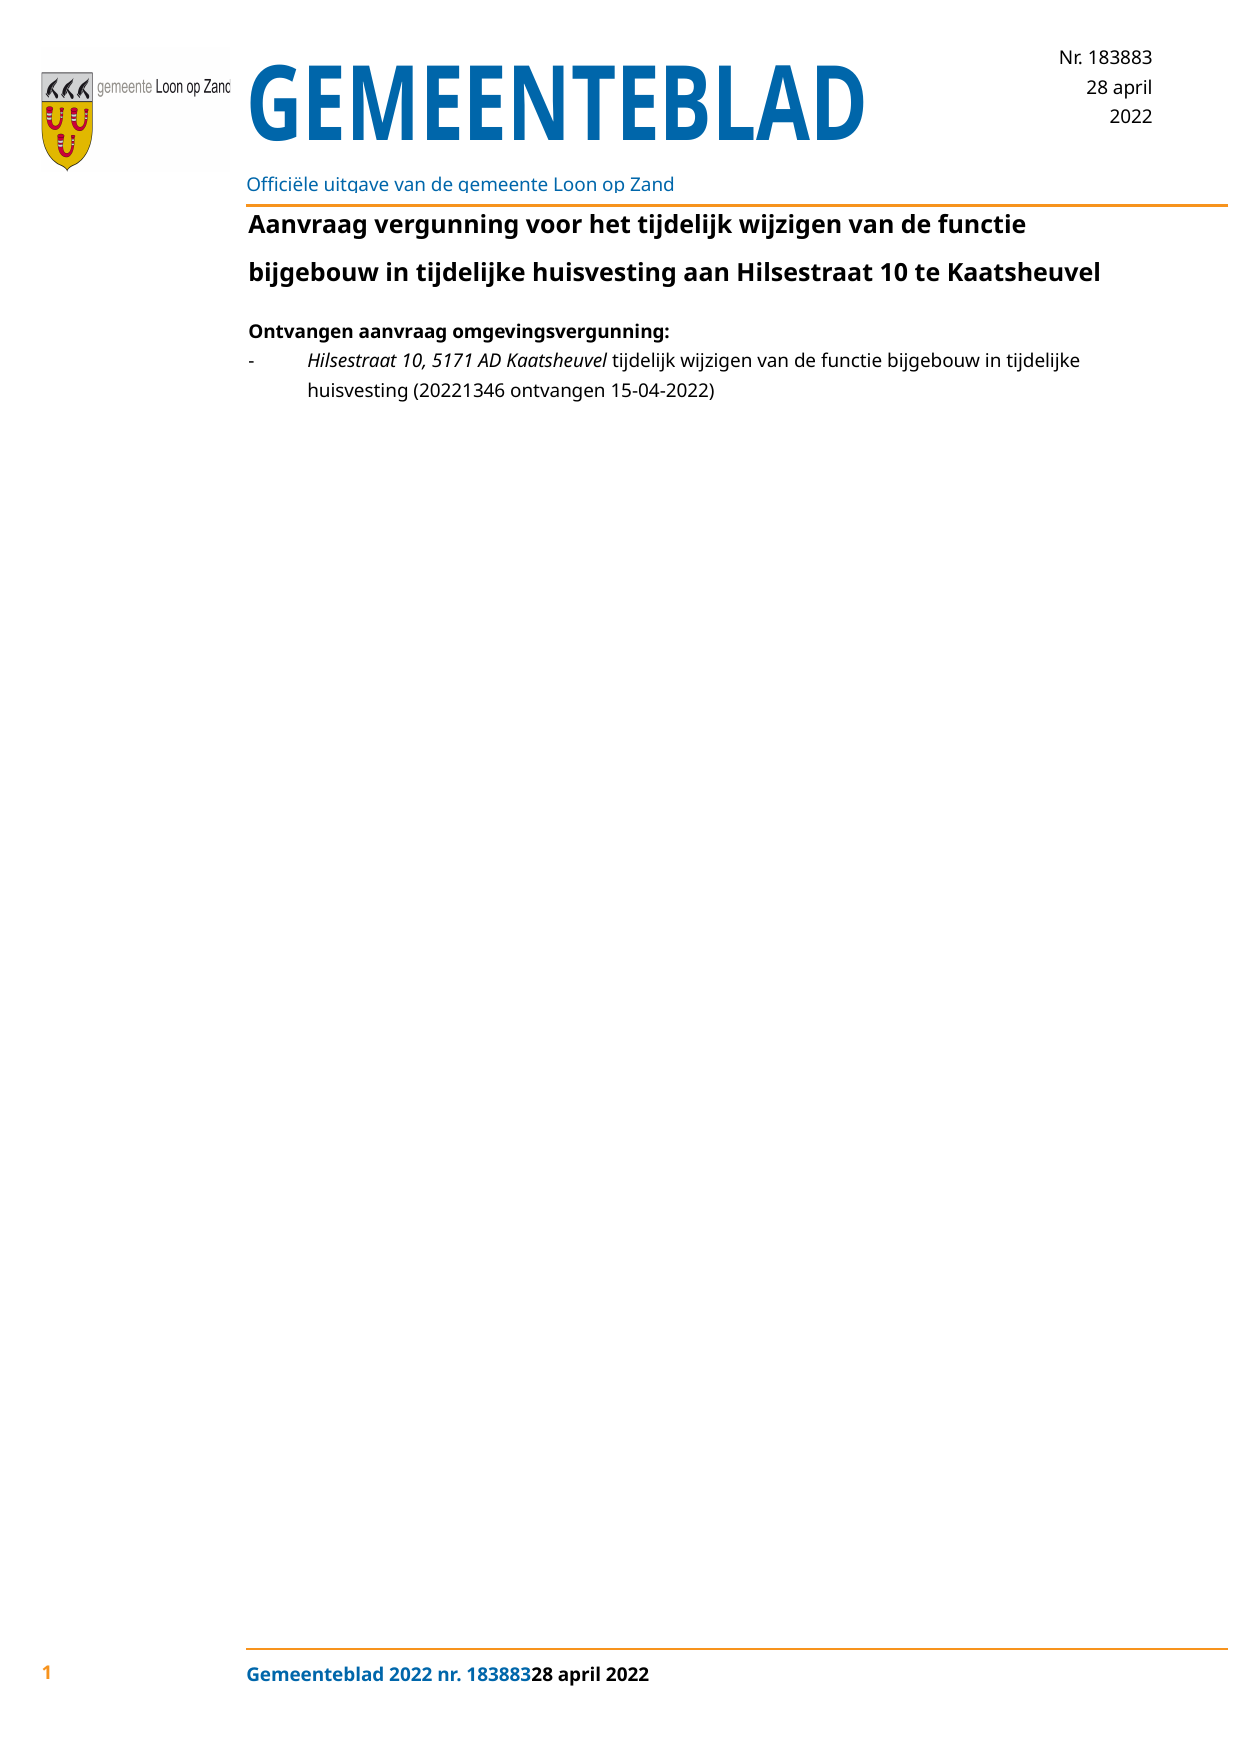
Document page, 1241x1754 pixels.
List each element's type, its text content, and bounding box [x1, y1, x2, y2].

list Hilsestraat 10, 5171 AD Kaatsheuvel tijdelijk wijzigen van de functie bijgebouw in tijdelijke huisvesting (20221346 ontvangen 15-04-2022) [248, 347, 1152, 403]
text Ontvangen aanvraag omgevingsvergunning: [248, 318, 1152, 344]
text Aanvraag vergunning voor het tijdelijk wijzigen van de functie bijgebouw in tijdelijke huisvesting aan Hilsestraat 10 te Kaatsheuvel [248, 207, 1152, 288]
picture [41, 47, 231, 172]
